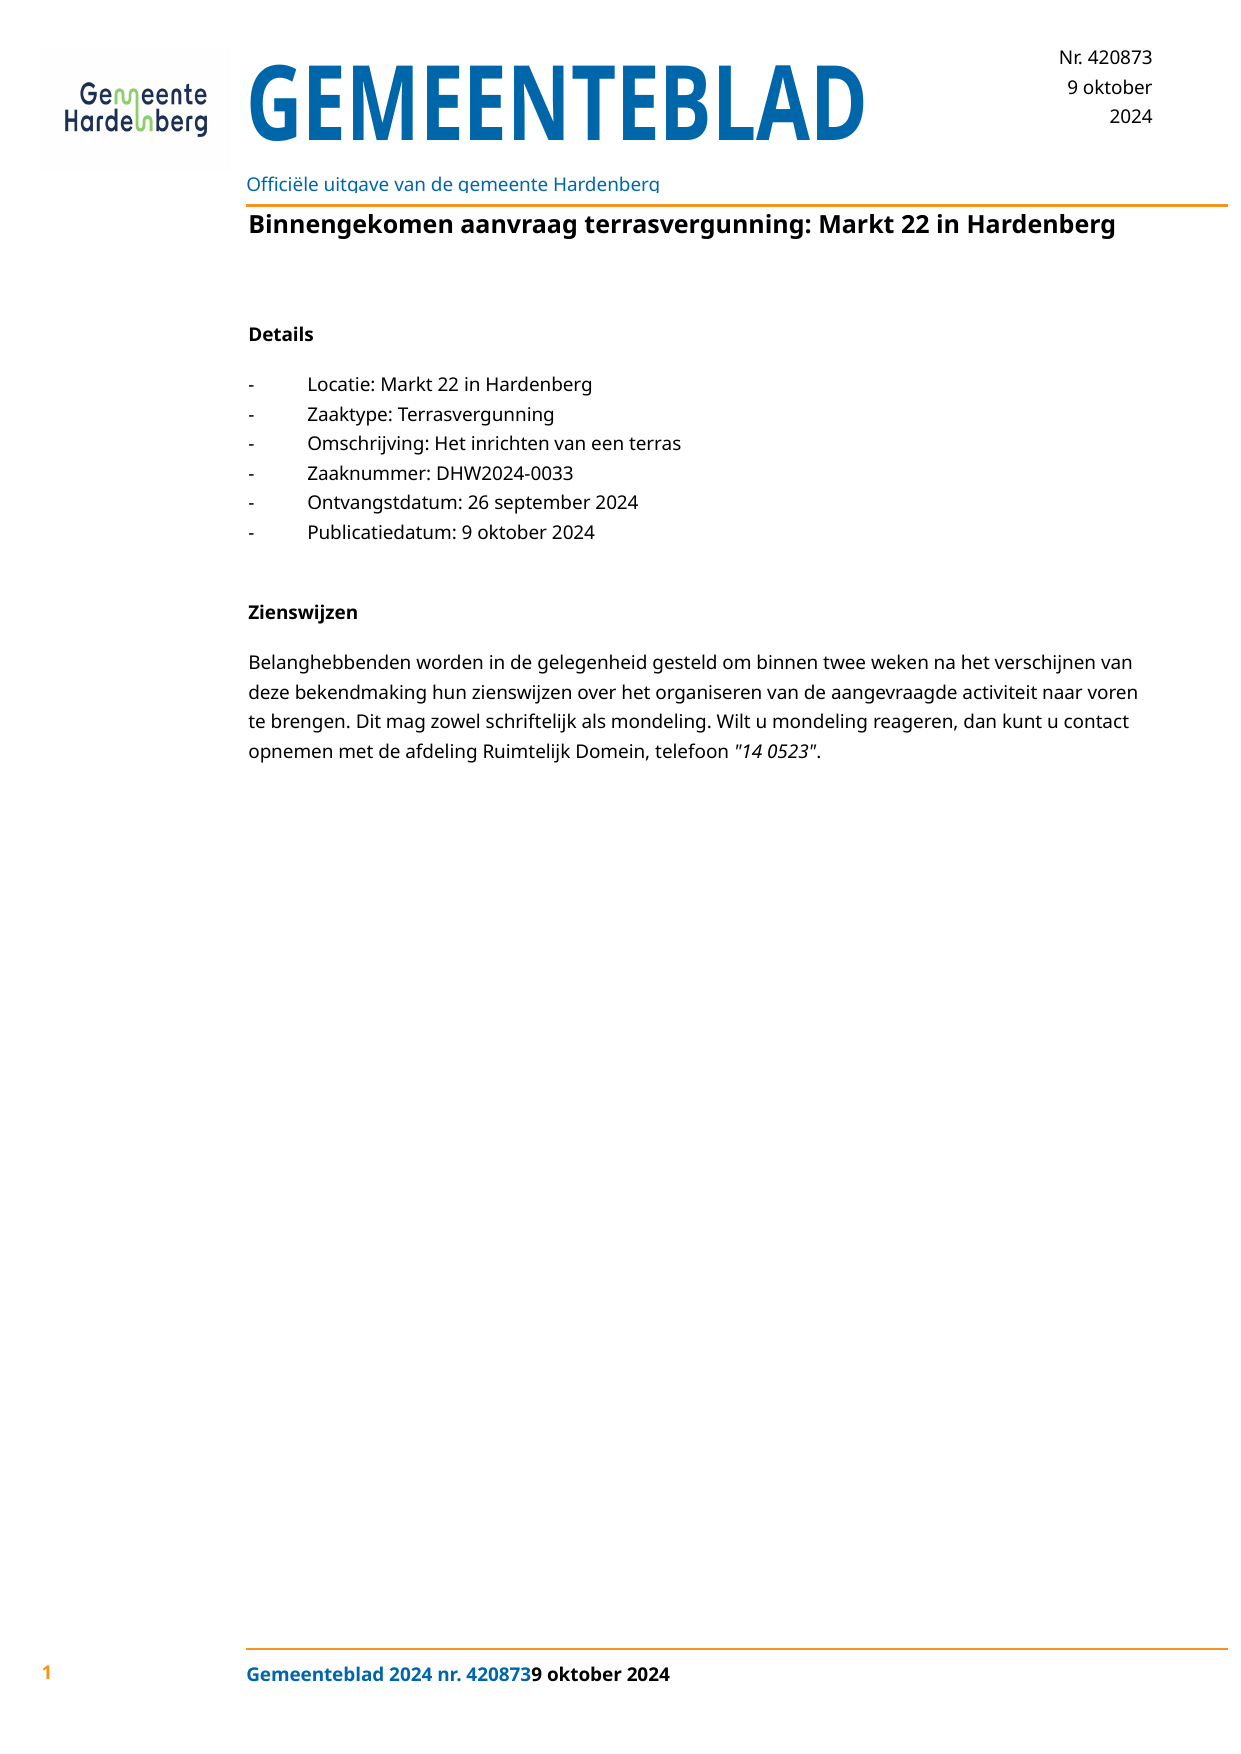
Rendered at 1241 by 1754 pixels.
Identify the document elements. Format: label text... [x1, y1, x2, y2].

list Omschrijving: Het inrichten van een terras [248, 430, 1152, 456]
text Binnengekomen aanvraag terrasvergunning: Markt 22 in Hardenberg [248, 207, 1152, 241]
text Zienswijzen [248, 599, 1152, 625]
list Publicatiedatum: 9 oktober 2024 [248, 519, 1152, 545]
picture [41, 47, 231, 172]
list Zaaknummer: DHW2024-0033 [248, 460, 1152, 486]
list Locatie: Markt 22 in Hardenberg [248, 371, 1152, 397]
list Zaaktype: Terrasvergunning [248, 401, 1152, 426]
text Belanghebbenden worden in de gelegenheid gesteld om binnen twee weken na het verschijnen van deze bekendmaking hun zienswijzen over het organiseren van de aangevraagde activiteit naar voren te brengen. Dit mag zowel schriftelijk als mondeling. Wilt u mondeling reageren, dan kunt u contact opnemen met de afdeling Ruimtelijk Domein, telefoon "14 0523". [248, 649, 1152, 764]
text Details [248, 321, 1152, 346]
list Ontvangstdatum: 26 september 2024 [248, 489, 1152, 515]
